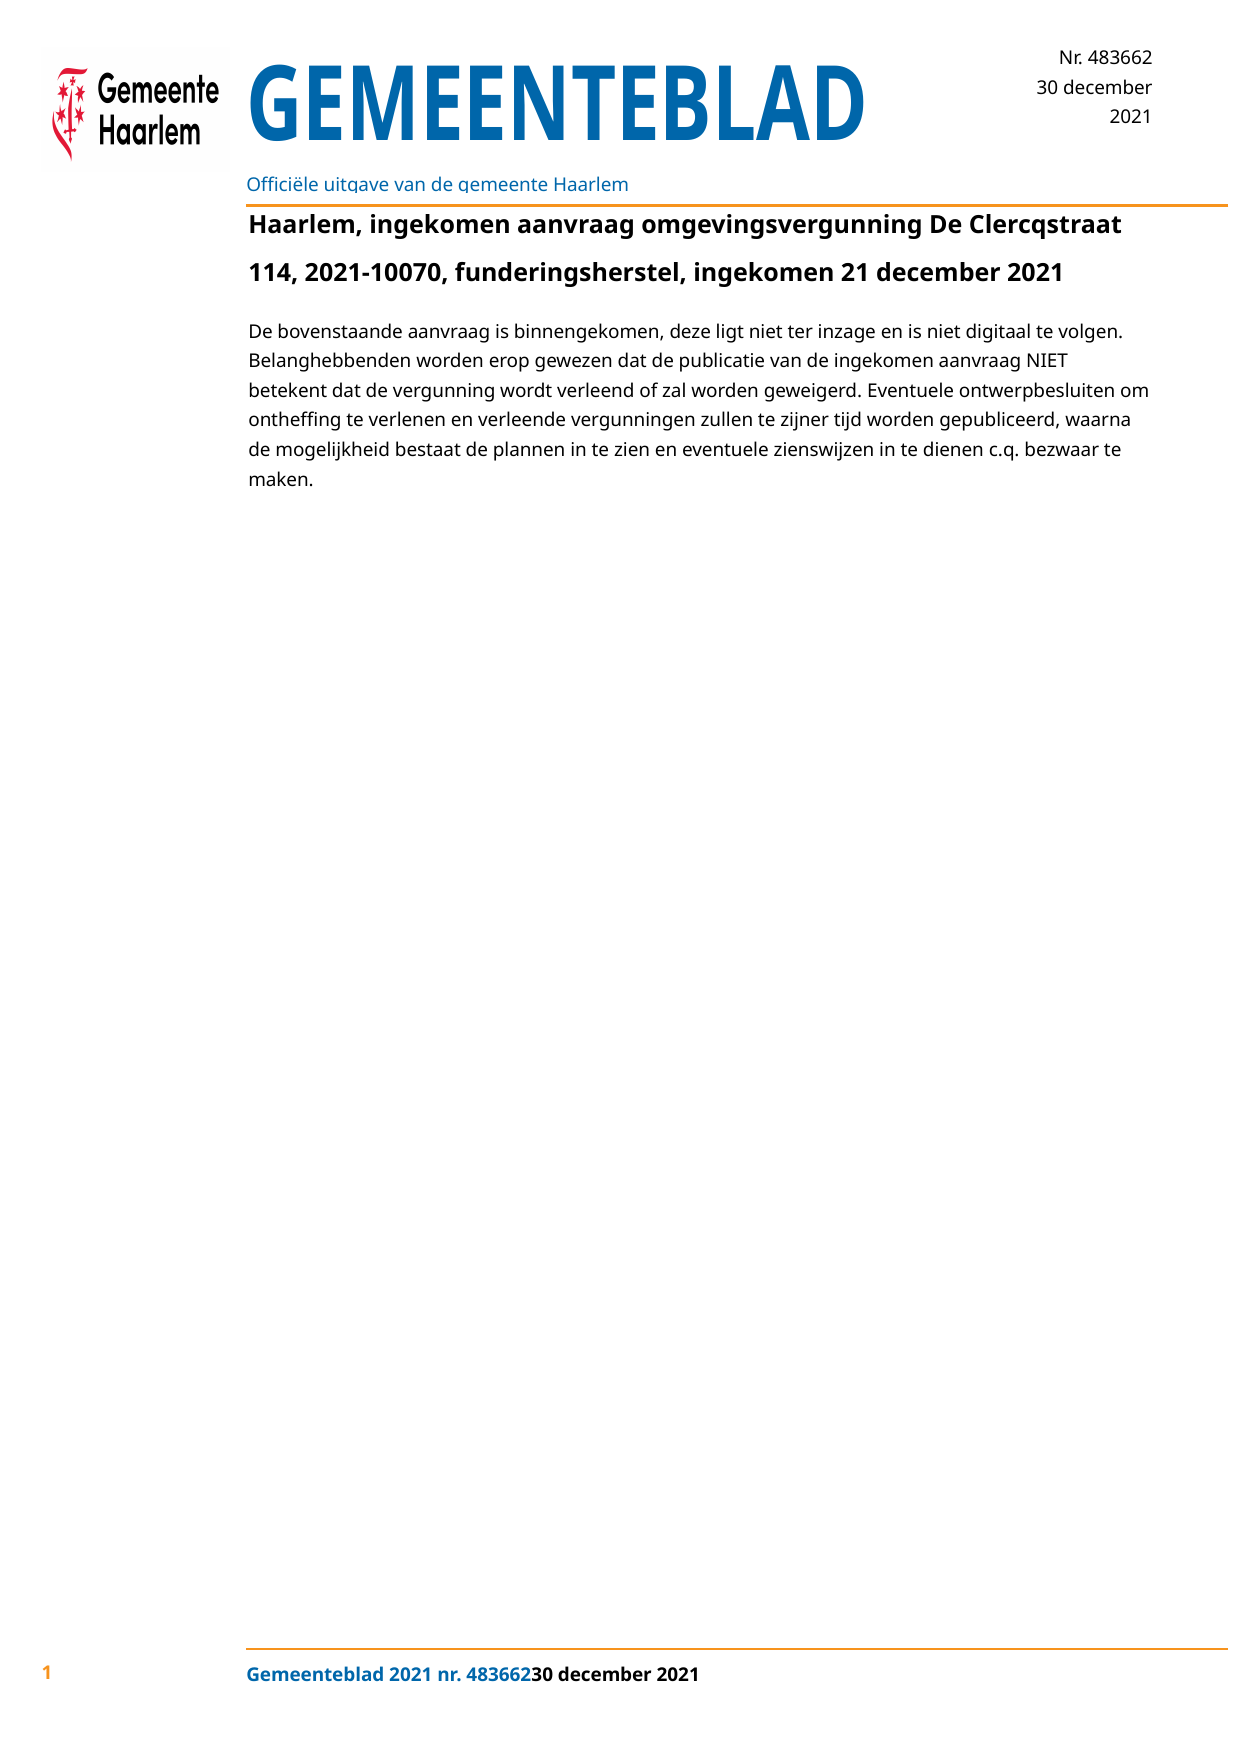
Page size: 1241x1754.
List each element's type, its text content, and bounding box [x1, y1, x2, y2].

picture [41, 47, 231, 172]
text Haarlem, ingekomen aanvraag omgevingsvergunning De Clercqstraat 114, 2021-10070, funderingsherstel, ingekomen 21 december 2021 [248, 207, 1152, 288]
text De bovenstaande aanvraag is binnengekomen, deze ligt niet ter inzage en is niet digitaal te volgen. Belanghebbenden worden erop gewezen dat de publicatie van de ingekomen aanvraag NIET betekent dat de vergunning wordt verleend of zal worden geweigerd. Eventuele ontwerpbesluiten om ontheffing te verlenen en verleende vergunningen zullen te zijner tijd worden gepubliceerd, waarna de mogelijkheid bestaat de plannen in te zien en eventuele zienswijzen in te dienen c.q. bezwaar te maken. [248, 318, 1152, 492]
